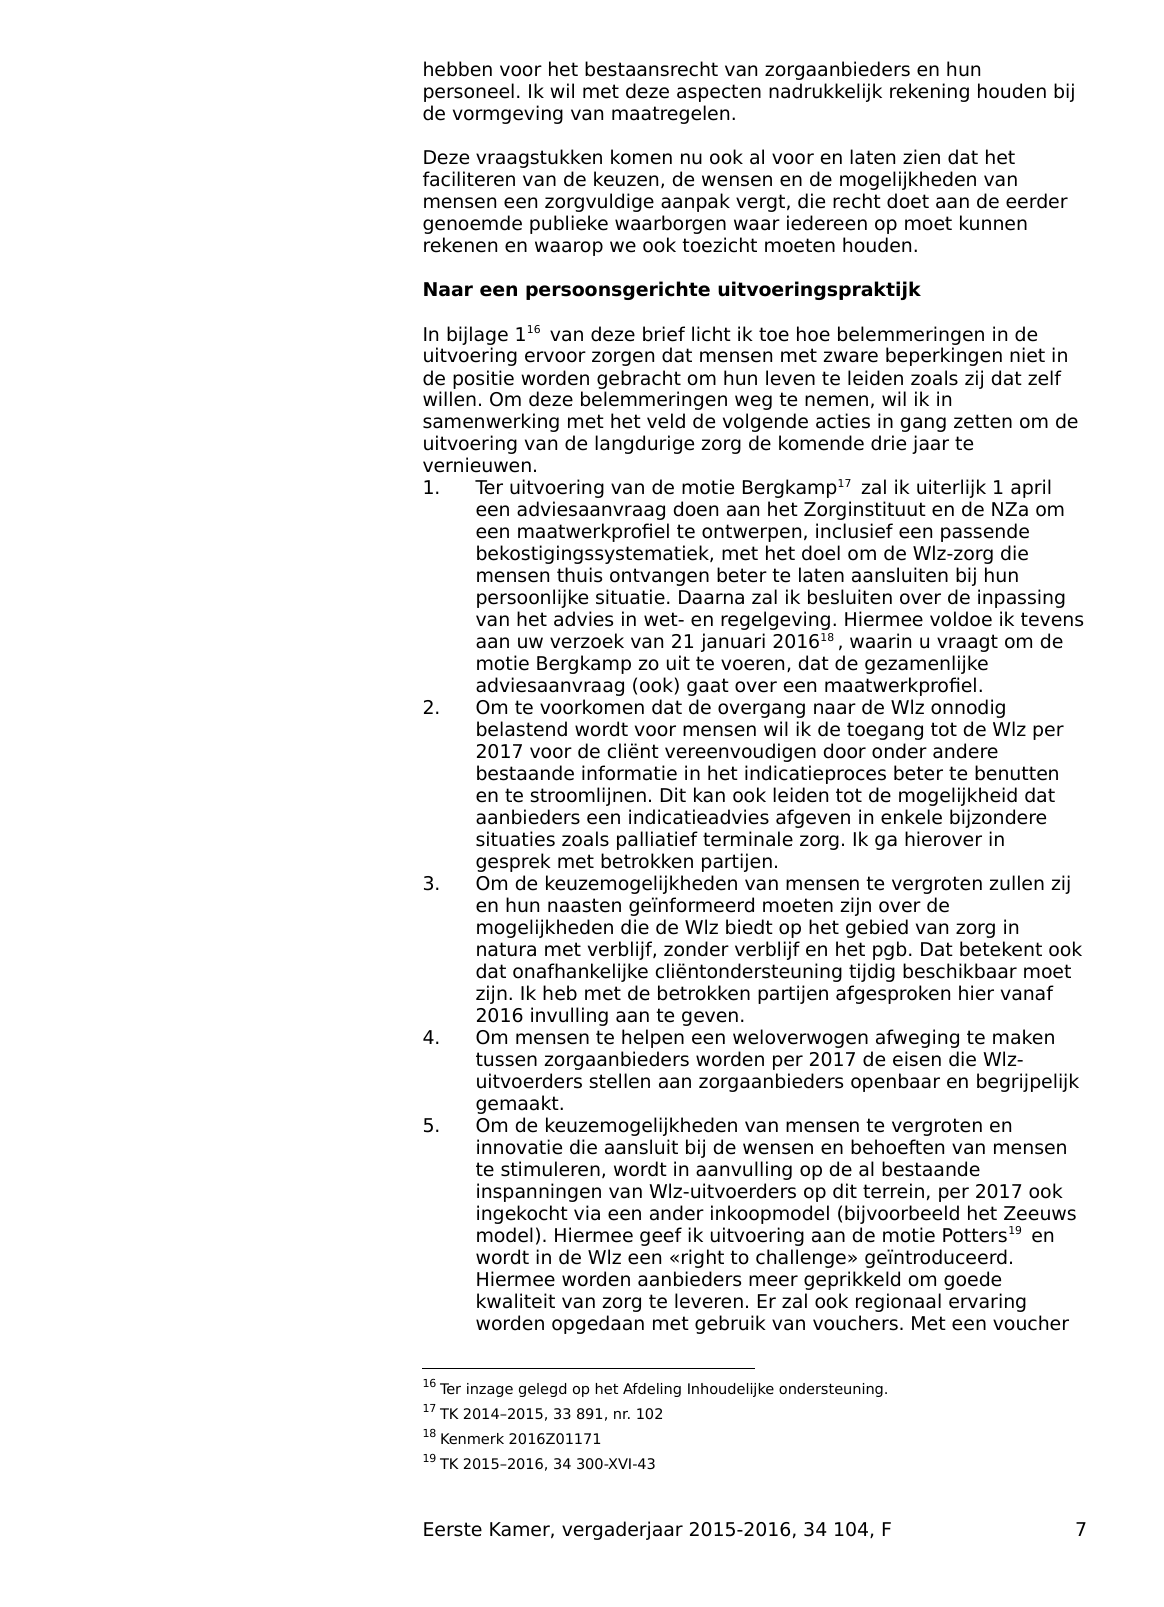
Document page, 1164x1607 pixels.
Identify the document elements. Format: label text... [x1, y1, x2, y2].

text Deze vraagstukken komen nu ook al voor en laten zien dat het faciliteren van de keuzen, de wensen en de mogelijkheden van mensen een zorgvuldige aanpak vergt, die recht doet aan de eerder genoemde publieke waarborgen waar iedereen op moet kunnen rekenen en waarop we ook toezicht moeten houden. [422, 147, 1087, 257]
text 5. Om de keuzemogelijkheden van mensen te vergroten en innovatie die aansluit bij de wensen en behoeften van mensen te stimuleren, wordt in aanvulling op de al bestaande inspanningen van Wlz-uitvoerders op dit terrein, per 2017 ook ingekocht via een ander inkoopmodel (bijvoorbeeld het Zeeuws model). Hiermee geef ik uitvoering aan de motie Potters en wordt in de Wlz een «right to challenge» geïntroduceerd. Hiermee worden aanbieders meer geprikkeld om goede kwaliteit van zorg te leveren. Er zal ook regionaal ervaring worden opgedaan met gebruik van vouchers. Met een voucher [422, 1115, 1087, 1334]
text 1. Ter uitvoering van de motie Bergkamp zal ik uiterlijk 1 april een adviesaanvraag doen aan het Zorginstituut en de NZa om een maatwerkprofiel te ontwerpen, inclusief een passende bekostigingssystematiek, met het doel om de Wlz-zorg die mensen thuis ontvangen beter te laten aansluiten bij hun persoonlijke situatie. Daarna zal ik besluiten over de inpassing van het advies in wet- en regelgeving. Hiermee voldoe ik tevens aan uw verzoek van 21 januari 2016, waarin u vraagt om de motie Bergkamp zo uit te voeren, dat de gezamenlijke adviesaanvraag (ook) gaat over een maatwerkprofiel. [422, 477, 1087, 697]
text 2. Om te voorkomen dat de overgang naar de Wlz onnodig belastend wordt voor mensen wil ik de toegang tot de Wlz per 2017 voor de cliënt vereenvoudigen door onder andere bestaande informatie in het indicatieproces beter te benutten en te stroomlijnen. Dit kan ook leiden tot de mogelijkheid dat aanbieders een indicatieadvies afgeven in enkele bijzondere situaties zoals palliatief terminale zorg. Ik ga hierover in gesprek met betrokken partijen. [422, 697, 1087, 873]
text Kenmerk 2016Z01171 [422, 1427, 1087, 1449]
subtitle Naar een persoonsgerichte uitvoeringspraktijk [422, 279, 1087, 301]
text In bijlage 1 van deze brief licht ik toe hoe belemmeringen in de uitvoering ervoor zorgen dat mensen met zware beperkingen niet in de positie worden gebracht om hun leven te leiden zoals zij dat zelf willen. Om deze belemmeringen weg te nemen, wil ik in samenwerking met het veld de volgende acties in gang zetten om de uitvoering van de langdurige zorg de komende drie jaar te vernieuwen. [422, 323, 1087, 477]
text Ter inzage gelegd op het Afdeling Inhoudelijke ondersteuning. [422, 1377, 1087, 1399]
text 3. Om de keuzemogelijkheden van mensen te vergroten zullen zij en hun naasten geïnformeerd moeten zijn over de mogelijkheden die de Wlz biedt op het gebied van zorg in natura met verblijf, zonder verblijf en het pgb. Dat betekent ook dat onafhankelijke cliëntondersteuning tijdig beschikbaar moet zijn. Ik heb met de betrokken partijen afgesproken hier vanaf 2016 invulling aan te geven. [422, 873, 1087, 1027]
text 4. Om mensen te helpen een weloverwogen afweging te maken tussen zorgaanbieders worden per 2017 de eisen die Wlz-uitvoerders stellen aan zorgaanbieders openbaar en begrijpelijk gemaakt. [422, 1027, 1087, 1115]
text TK 2014–2015, 33 891, nr. 102 [422, 1402, 1087, 1424]
text hebben voor het bestaansrecht van zorgaanbieders en hun personeel. Ik wil met deze aspecten nadrukkelijk rekening houden bij de vormgeving van maatregelen. [422, 59, 1087, 125]
text TK 2015–2016, 34 300-XVI-43 [422, 1452, 1087, 1474]
